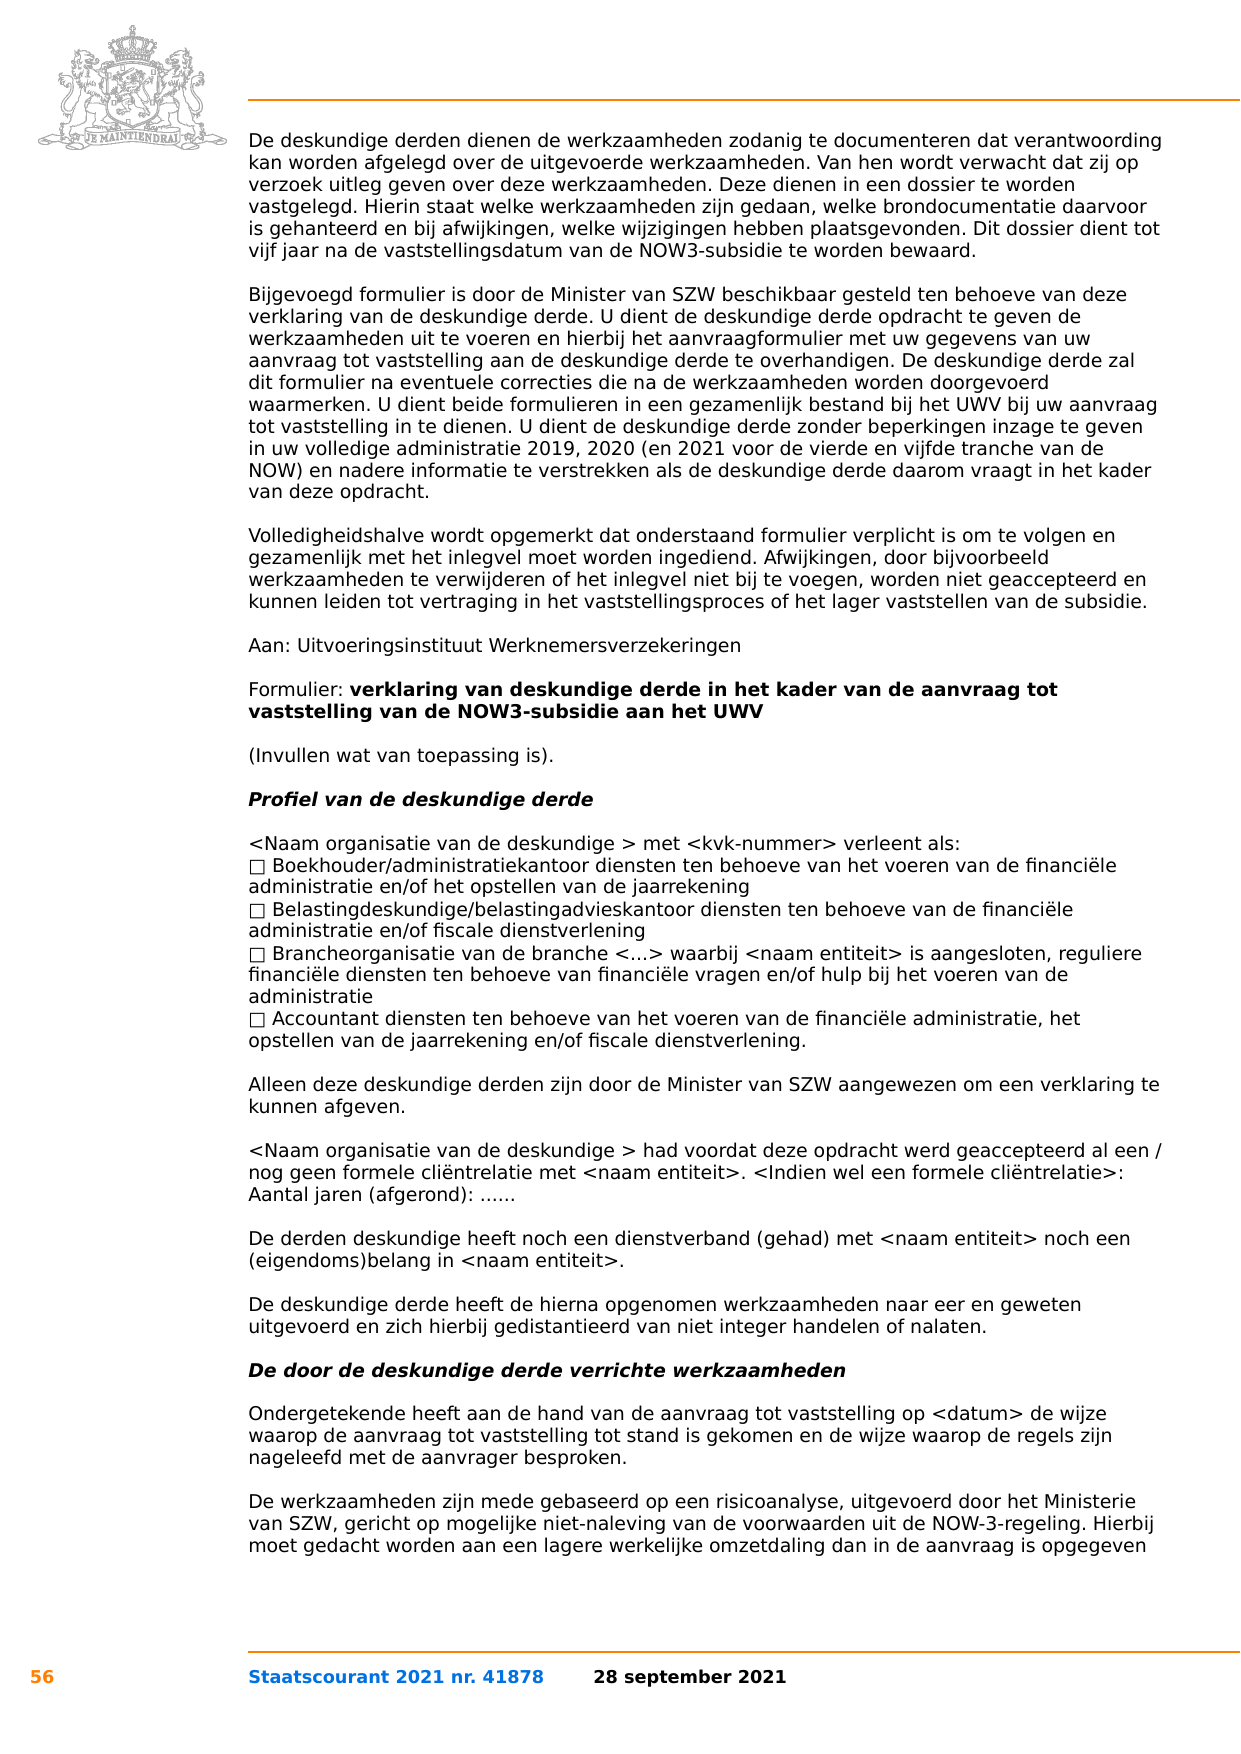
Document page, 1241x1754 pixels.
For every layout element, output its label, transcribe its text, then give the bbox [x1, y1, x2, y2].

text <Naam organisatie van de deskundige > had voordat deze opdracht werd geaccepteerd al een / nog geen formele cliëntrelatie met <naam entiteit>. <Indien wel een formele cliëntrelatie>: Aantal jaren (afgerond): ...... [248, 1140, 1163, 1206]
text Ondergetekende heeft aan de hand van de aanvraag tot vaststelling op <datum> de wijze waarop de aanvraag tot vaststelling tot stand is gekomen en de wijze waarop de regels zijn nageleefd met de aanvrager besproken. [248, 1403, 1163, 1469]
text De deskundige derde heeft de hierna opgenomen werkzaamheden naar eer en geweten uitgevoerd en zich hierbij gedistantieerd van niet integer handelen of nalaten. [248, 1294, 1163, 1338]
text Volledigheidshalve wordt opgemerkt dat onderstaand formulier verplicht is om te volgen en gezamenlijk met het inlegvel moet worden ingediend. Afwijkingen, door bijvoorbeeld werkzaamheden te verwijderen of het inlegvel niet bij te voegen, worden niet geaccepteerd en kunnen leiden tot vertraging in het vaststellingsproces of het lager vaststellen van de subsidie. [248, 525, 1163, 613]
text De werkzaamheden zijn mede gebaseerd op een risicoanalyse, uitgevoerd door het Ministerie van SZW, gericht op mogelijke niet-naleving van de voorwaarden uit de NOW-3-regeling. Hierbij moet gedacht worden aan een lagere werkelijke omzetdaling dan in de aanvraag is opgegeven [248, 1491, 1163, 1557]
text Formulier: verklaring van deskundige derde in het kader van de aanvraag tot vaststelling van de NOW3-subsidie aan het UWV [248, 679, 1163, 723]
text Alleen deze deskundige derden zijn door de Minister van SZW aangewezen om een verklaring te kunnen afgeven. [248, 1074, 1163, 1118]
picture [38, 25, 227, 150]
text □ Accountant diensten ten behoeve van het voeren van de financiële administratie, het opstellen van de jaarrekening en/of fiscale dienstverlening. [248, 1008, 1163, 1052]
subtitle Profiel van de deskundige derde [248, 789, 1163, 811]
subtitle De door de deskundige derde verrichte werkzaamheden [248, 1359, 1163, 1381]
text Bijgevoegd formulier is door de Minister van SZW beschikbaar gesteld ten behoeve van deze verklaring van de deskundige derde. U dient de deskundige derde opdracht te geven de werkzaamheden uit te voeren en hierbij het aanvraagformulier met uw gegevens van uw aanvraag tot vaststelling aan de deskundige derde te overhandigen. De deskundige derde zal dit formulier na eventuele correcties die na de werkzaamheden worden doorgevoerd waarmerken. U dient beide formulieren in een gezamenlijk bestand bij het UWV bij uw aanvraag tot vaststelling in te dienen. U dient de deskundige derde zonder beperkingen inzage te geven in uw volledige administratie 2019, 2020 (en 2021 voor de vierde en vijfde tranche van de NOW) en nadere informatie te verstrekken als de deskundige derde daarom vraagt in het kader van deze opdracht. [248, 284, 1163, 503]
text □ Belastingdeskundige/belastingadvieskantoor diensten ten behoeve van de financiële administratie en/of fiscale dienstverlening [248, 898, 1163, 942]
text De deskundige derden dienen de werkzaamheden zodanig te documenteren dat verantwoording kan worden afgelegd over de uitgevoerde werkzaamheden. Van hen wordt verwacht dat zij op verzoek uitleg geven over deze werkzaamheden. Deze dienen in een dossier te worden vastgelegd. Hierin staat welke werkzaamheden zijn gedaan, welke brondocumentatie daarvoor is gehanteerd en bij afwijkingen, welke wijzigingen hebben plaatsgevonden. Dit dossier dient tot vijf jaar na de vaststellingsdatum van de NOW3-subsidie te worden bewaard. [248, 130, 1163, 262]
text De derden deskundige heeft noch een dienstverband (gehad) met <naam entiteit> noch een (eigendoms)belang in <naam entiteit>. [248, 1228, 1163, 1272]
text □ Boekhouder/administratiekantoor diensten ten behoeve van het voeren van de financiële administratie en/of het opstellen van de jaarrekening [248, 854, 1163, 898]
text (Invullen wat van toepassing is). [248, 745, 1163, 767]
text □ Brancheorganisatie van de branche <...> waarbij <naam entiteit> is aangesloten, reguliere financiële diensten ten behoeve van financiële vragen en/of hulp bij het voeren van de administratie [248, 942, 1163, 1008]
text <Naam organisatie van de deskundige > met <kvk-nummer> verleent als: [248, 832, 1163, 854]
text Aan: Uitvoeringsinstituut Werknemersverzekeringen [248, 635, 1163, 657]
